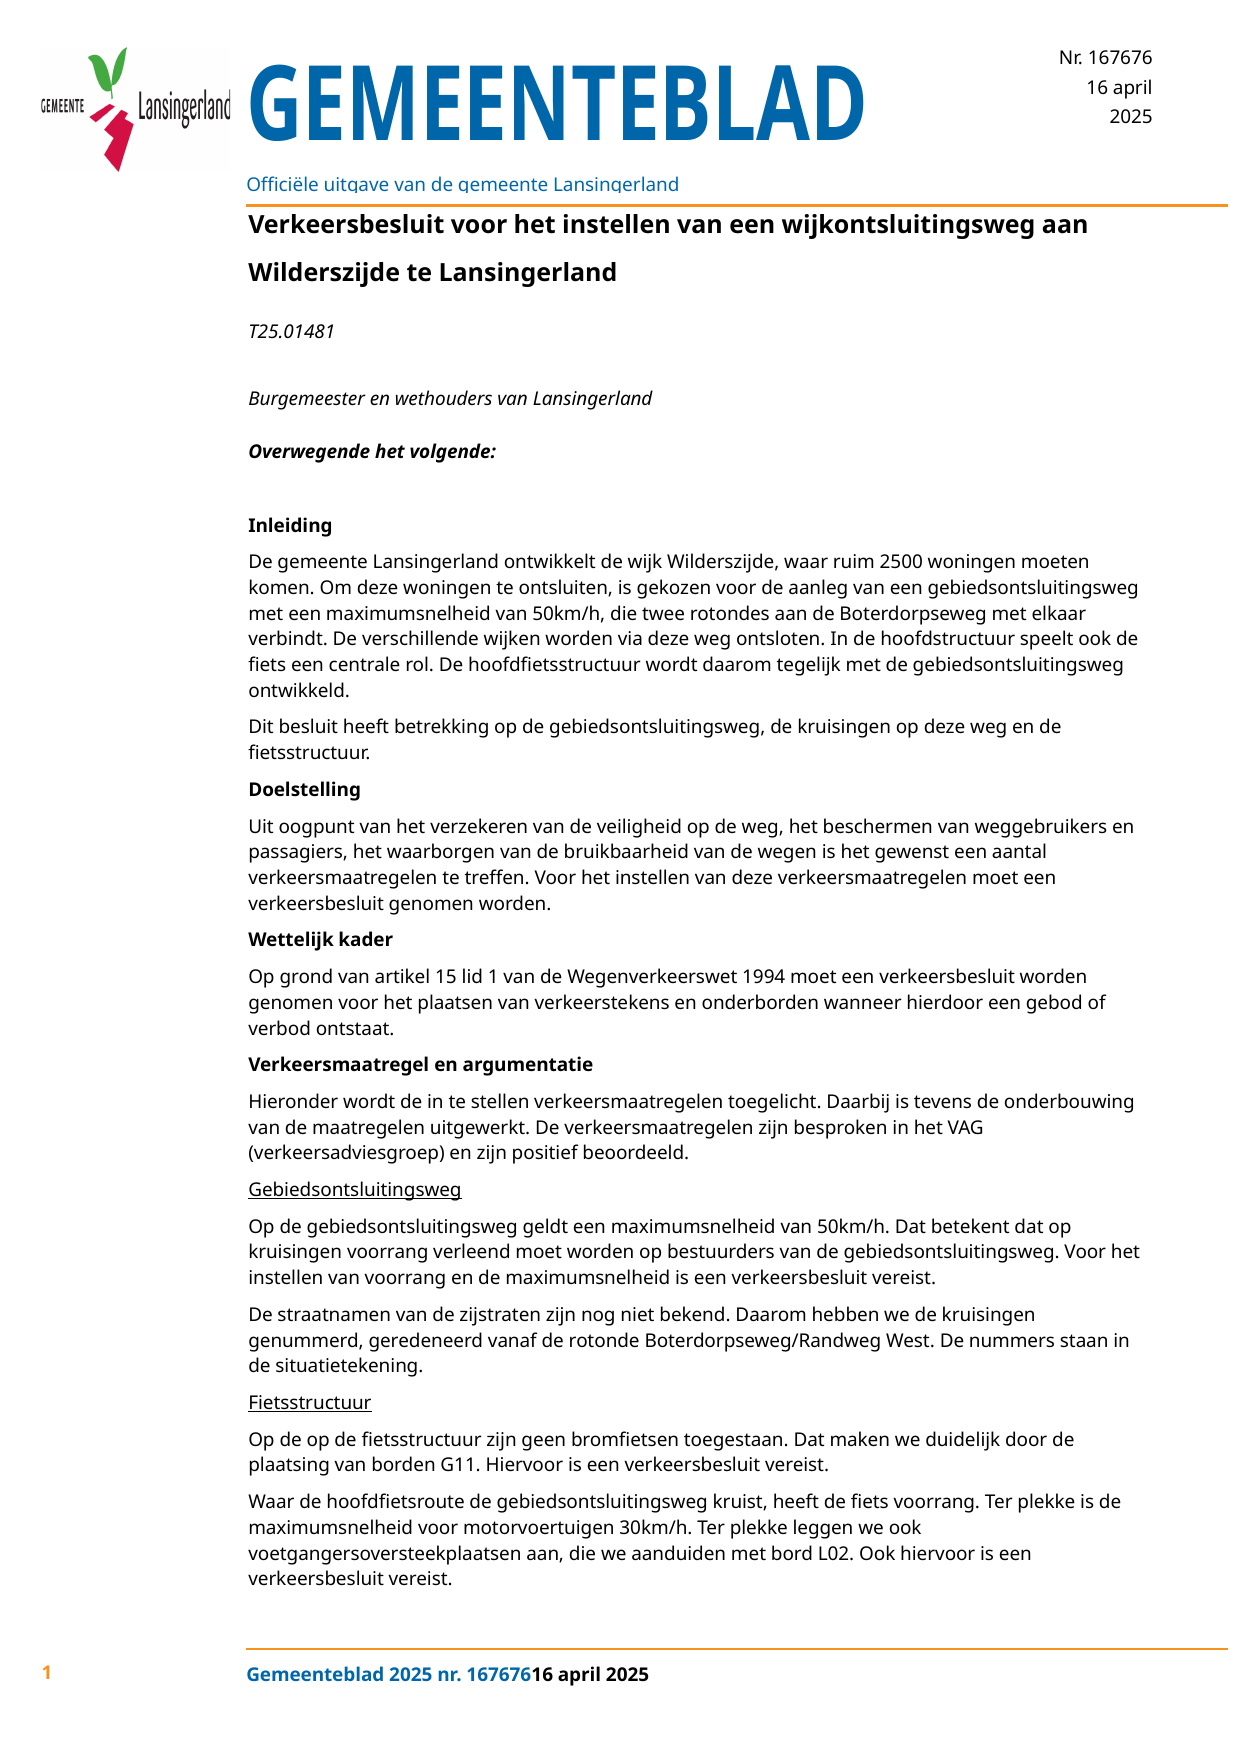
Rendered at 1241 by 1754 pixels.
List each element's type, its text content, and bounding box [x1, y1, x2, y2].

text Verkeersmaatregel en argumentatie [248, 1051, 1152, 1077]
text Burgemeester en wethouders van Lansingerland [248, 386, 1152, 411]
text Hieronder wordt de in te stellen verkeersmaatregelen toegelicht. Daarbij is tevens de onderbouwing van de maatregelen uitgewerkt. De verkeersmaatregelen zijn besproken in het VAG (verkeersadviesgroep) en zijn positief beoordeeld. [248, 1088, 1152, 1165]
text Dit besluit heeft betrekking op de gebiedsontsluitingsweg, de kruisingen op deze weg en de fietsstructuur. [248, 714, 1152, 765]
text Op de op de fietsstructuur zijn geen bromfietsen toegestaan. Dat maken we duidelijk door de plaatsing van borden G11. Hiervoor is een verkeersbesluit vereist. [248, 1426, 1152, 1477]
text Verkeersbesluit voor het instellen van een wijkontsluitingsweg aan Wilderszijde te Lansingerland [248, 207, 1152, 288]
text Op grond van artikel 15 lid 1 van de Wegenverkeerswet 1994 moet een verkeersbesluit worden genomen voor het plaatsen van verkeerstekens en onderborden wanneer hierdoor een gebod of verbod ontstaat. [248, 963, 1152, 1041]
text Inleiding [248, 512, 1152, 537]
text Op de gebiedsontsluitingsweg geldt een maximumsnelheid van 50km/h. Dat betekent dat op kruisingen voorrang verleend moet worden op bestuurders van de gebiedsontsluitingsweg. Voor het instellen van voorrang en de maximumsnelheid is een verkeersbesluit vereist. [248, 1213, 1152, 1290]
text Uit oogpunt van het verzekeren van de veiligheid op de weg, het beschermen van weggebruikers en passagiers, het waarborgen van de bruikbaarheid van de wegen is het gewenst een aantal verkeersmaatregelen te treffen. Voor het instellen van deze verkeersmaatregelen moet een verkeersbesluit genomen worden. [248, 813, 1152, 916]
text Doelstelling [248, 776, 1152, 802]
text Wettelijk kader [248, 927, 1152, 952]
text T25.01481 [248, 318, 1152, 344]
text Waar de hoofdfietsroute de gebiedsontsluitingsweg kruist, heeft de fiets voorrang. Ter plekke is de maximumsnelheid voor motorvoertuigen 30km/h. Ter plekke leggen we ook voetgangersoversteekplaatsen aan, die we aanduiden met bord L02. Ook hiervoor is een verkeersbesluit vereist. [248, 1488, 1152, 1591]
text De straatnamen van de zijstraten zijn nog niet bekend. Daarom hebben we de kruisingen genummerd, geredeneerd vanaf de rotonde Boterdorpseweg/Randweg West. De nummers staan in de situatietekening. [248, 1301, 1152, 1378]
text De gemeente Lansingerland ontwikkelt de wijk Wilderszijde, waar ruim 2500 woningen moeten komen. Om deze woningen te ontsluiten, is gekozen voor de aanleg van een gebiedsontsluitingsweg met een maximumsnelheid van 50km/h, die twee rotondes aan de Boterdorpseweg met elkaar verbindt. De verschillende wijken worden via deze weg ontsloten. In de hoofdstructuur speelt ook de fiets een centrale rol. De hoofdfietsstructuur wordt daarom tegelijk met de gebiedsontsluitingsweg ontwikkeld. [248, 548, 1152, 703]
picture [41, 47, 231, 172]
text Gebiedsontsluitingsweg [248, 1176, 1152, 1202]
text Overwegende het volgende: [248, 438, 1152, 464]
text Fietsstructuur [248, 1389, 1152, 1415]
